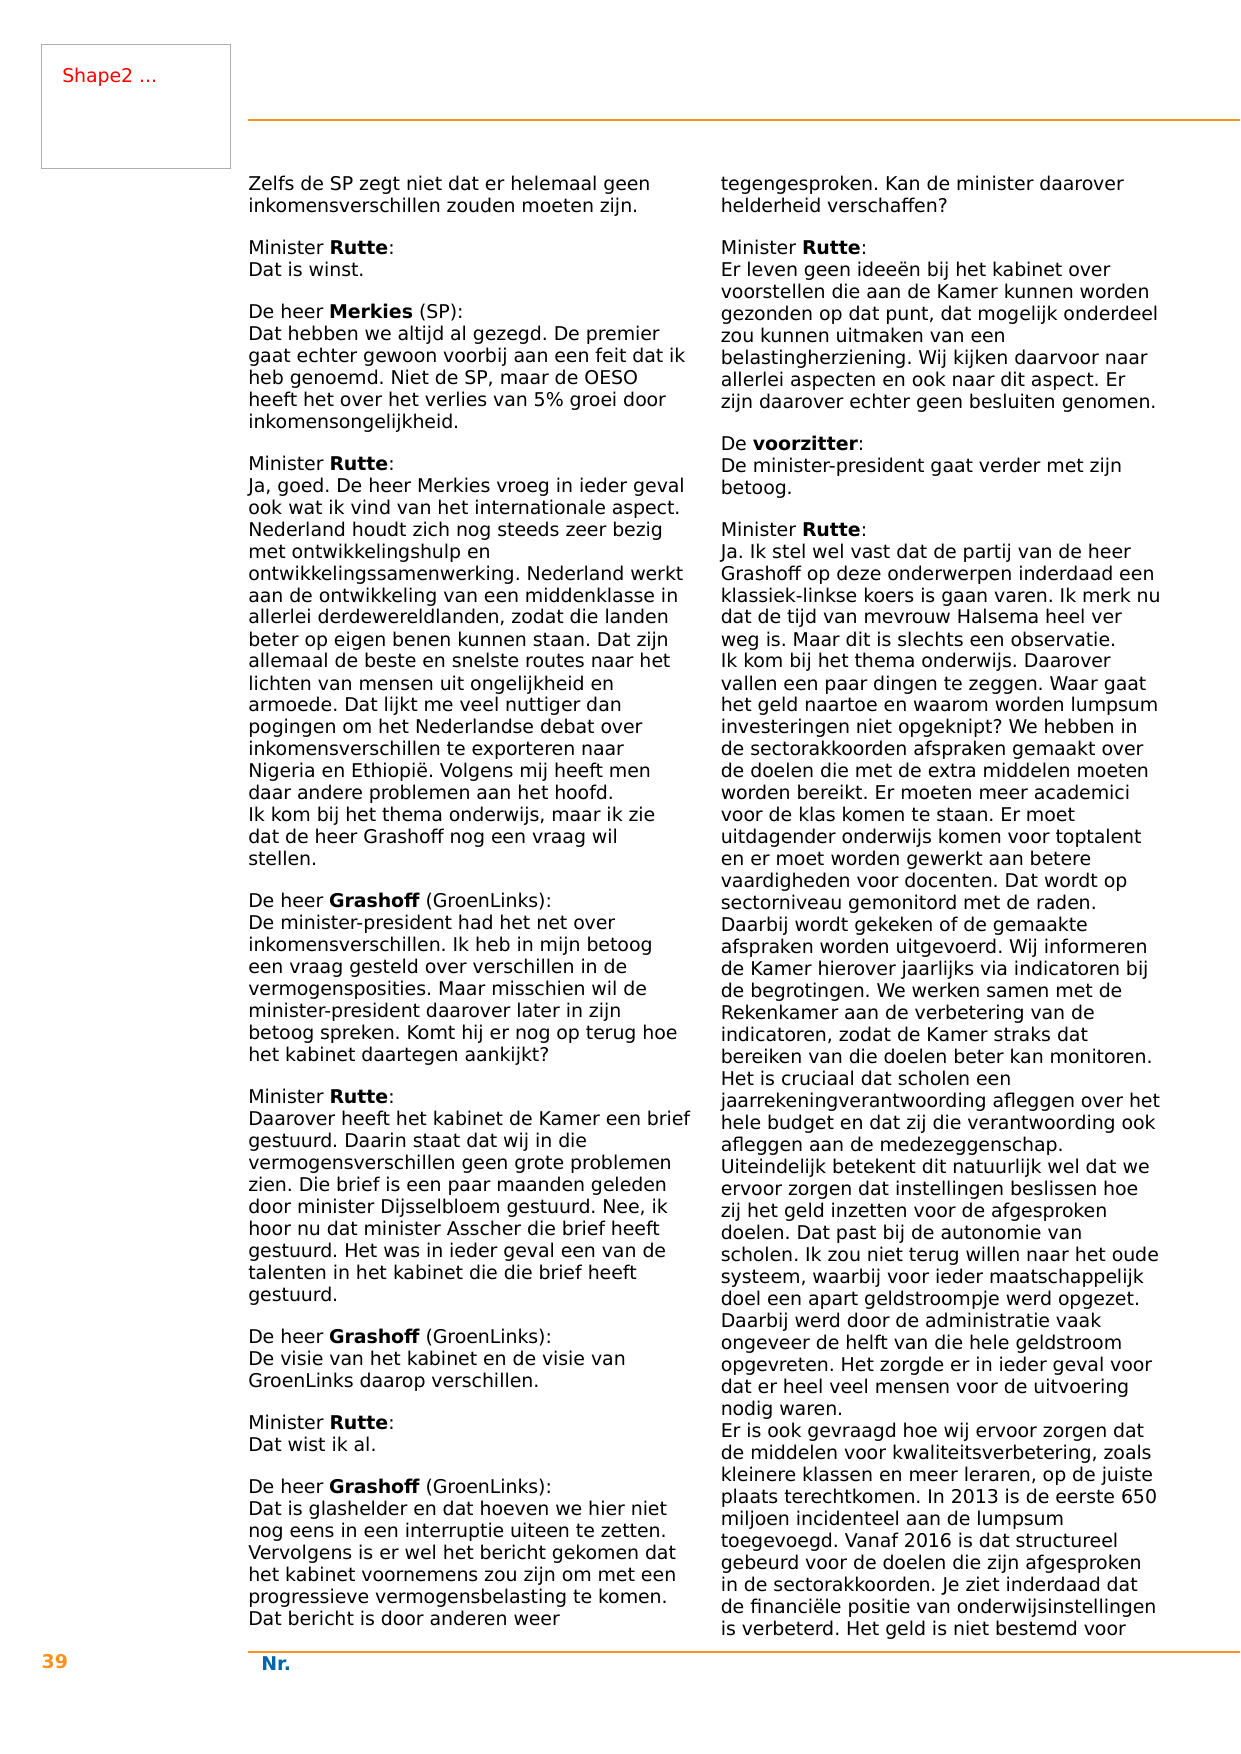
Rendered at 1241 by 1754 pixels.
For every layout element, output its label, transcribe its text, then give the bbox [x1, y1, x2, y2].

text Ik kom bij het thema onderwijs, maar ik zie dat de heer Grashoff nog een vraag wil stellen. [248, 804, 691, 870]
text Dat hebben we altijd al gezegd. De premier gaat echter gewoon voorbij aan een feit dat ik heb genoemd. Niet de SP, maar de OESO heeft het over het verlies van 5% groei door inkomensongelijkheid. [248, 323, 691, 433]
text Minister Rutte: [721, 237, 1163, 259]
text De heer Grashoff (GroenLinks): [248, 1326, 691, 1348]
text De voorzitter: [721, 433, 1163, 454]
text Minister Rutte: [248, 453, 691, 474]
text tegengesproken. Kan de minister daarover helderheid verschaffen? [721, 173, 1163, 217]
text Er is ook gevraagd hoe wij ervoor zorgen dat de middelen voor kwaliteitsverbetering, zoals kleinere klassen en meer leraren, op de juiste plaats terechtkomen. In 2013 is de eerste 650 miljoen incidenteel aan de lumpsum toegevoegd. Vanaf 2016 is dat structureel gebeurd voor de doelen die zijn afgesproken in de sectorakkoorden. Je ziet inderdaad dat de financiële positie van onderwijsinstellingen is verbeterd. Het geld is niet bestemd voor [721, 1420, 1163, 1639]
text De minister-president had het net over inkomensverschillen. Ik heb in mijn betoog een vraag gesteld over verschillen in de vermogensposities. Maar misschien wil de minister-president daarover later in zijn betoog spreken. Komt hij er nog op terug hoe het kabinet daartegen aankijkt? [248, 912, 691, 1066]
text De heer Grashoff (GroenLinks): [248, 890, 691, 912]
text Minister Rutte: [248, 1412, 691, 1434]
text De heer Grashoff (GroenLinks): [248, 1476, 691, 1498]
text De visie van het kabinet en de visie van GroenLinks daarop verschillen. [248, 1348, 691, 1392]
text Minister Rutte: [721, 518, 1163, 541]
text Er leven geen ideeën bij het kabinet over voorstellen die aan de Kamer kunnen worden gezonden op dat punt, dat mogelijk onderdeel zou kunnen uitmaken van een belastingherziening. Wij kijken daarvoor naar allerlei aspecten en ook naar dit aspect. Er zijn daarover echter geen besluiten genomen. [721, 259, 1163, 413]
text Minister Rutte: [248, 1086, 691, 1108]
text Dat is winst. [248, 259, 691, 281]
text Ja, goed. De heer Merkies vroeg in ieder geval ook wat ik vind van het internationale aspect. Nederland houdt zich nog steeds zeer bezig met ontwikkelingshulp en ontwikkelingssamenwerking. Nederland werkt aan de ontwikkeling van een middenklasse in allerlei derdewereldlanden, zodat die landen beter op eigen benen kunnen staan. Dat zijn allemaal de beste en snelste routes naar het lichten van mensen uit ongelijkheid en armoede. Dat lijkt me veel nuttiger dan pogingen om het Nederlandse debat over inkomensverschillen te exporteren naar Nigeria en Ethiopië. Volgens mij heeft men daar andere problemen aan het hoofd. [248, 474, 691, 804]
text De minister-president gaat verder met zijn betoog. [721, 454, 1163, 498]
text De heer Merkies (SP): [248, 301, 691, 323]
text Ja. Ik stel wel vast dat de partij van de heer Grashoff op deze onderwerpen inderdaad een klassiek-linkse koers is gaan varen. Ik merk nu dat de tijd van mevrouw Halsema heel ver weg is. Maar dit is slechts een observatie. [721, 541, 1163, 650]
text Minister Rutte: [248, 237, 691, 259]
text Dat wist ik al. [248, 1434, 691, 1456]
text Dat is glashelder en dat hoeven we hier niet nog eens in een interruptie uiteen te zetten. Vervolgens is er wel het bericht gekomen dat het kabinet voornemens zou zijn om met een progressieve vermogensbelasting te komen. Dat bericht is door anderen weer [248, 1498, 691, 1629]
text Daarover heeft het kabinet de Kamer een brief gestuurd. Daarin staat dat wij in die vermogensverschillen geen grote problemen zien. Die brief is een paar maanden geleden door minister Dijsselbloem gestuurd. Nee, ik hoor nu dat minister Asscher die brief heeft gestuurd. Het was in ieder geval een van de talenten in het kabinet die die brief heeft gestuurd. [248, 1108, 691, 1306]
text Zelfs de SP zegt niet dat er helemaal geen inkomensverschillen zouden moeten zijn. [248, 173, 691, 217]
text Ik kom bij het thema onderwijs. Daarover vallen een paar dingen te zeggen. Waar gaat het geld naartoe en waarom worden lumpsum investeringen niet opgeknipt? We hebben in de sectorakkoorden afspraken gemaakt over de doelen die met de extra middelen moeten worden bereikt. Er moeten meer academici voor de klas komen te staan. Er moet uitdagender onderwijs komen voor toptalent en er moet worden gewerkt aan betere vaardigheden voor docenten. Dat wordt op sectorniveau gemonitord met de raden. Daarbij wordt gekeken of de gemaakte afspraken worden uitgevoerd. Wij informeren de Kamer hierover jaarlijks via indicatoren bij de begrotingen. We werken samen met de Rekenkamer aan de verbetering van de indicatoren, zodat de Kamer straks dat bereiken van die doelen beter kan monitoren. Het is cruciaal dat scholen een jaarrekeningverantwoording afleggen over het hele budget en dat zij die verantwoording ook afleggen aan de medezeggenschap. Uiteindelijk betekent dit natuurlijk wel dat we ervoor zorgen dat instellingen beslissen hoe zij het geld inzetten voor de afgesproken doelen. Dat past bij de autonomie van scholen. Ik zou niet terug willen naar het oude systeem, waarbij voor ieder maatschappelijk doel een apart geldstroompje werd opgezet. Daarbij werd door de administratie vaak ongeveer de helft van die hele geldstroom opgevreten. Het zorgde er in ieder geval voor dat er heel veel mensen voor de uitvoering nodig waren. [721, 650, 1163, 1420]
